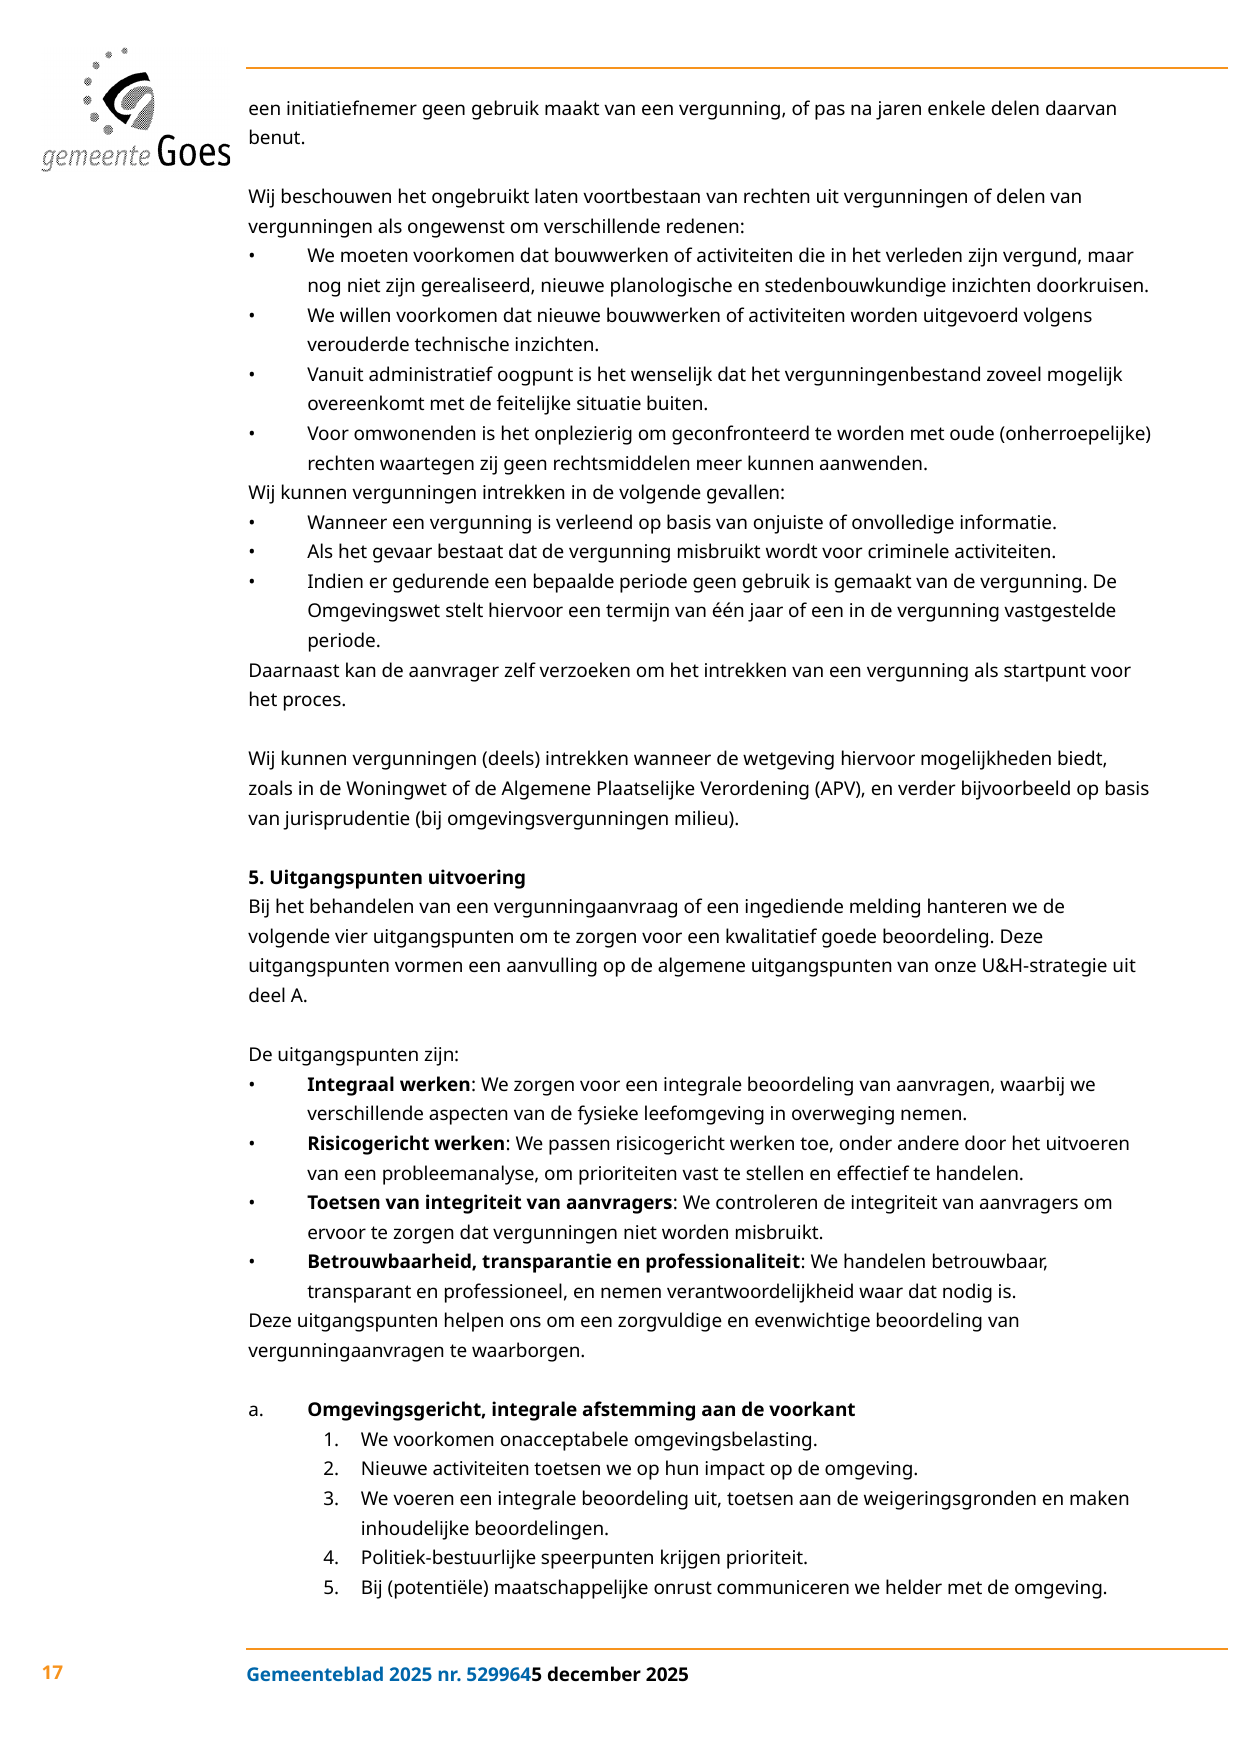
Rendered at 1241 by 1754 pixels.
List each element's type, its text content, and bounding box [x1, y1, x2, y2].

list We voeren een integrale beoordeling uit, toetsen aan de weigeringsgronden en maken inhoudelijke beoordelingen. [323, 1485, 1152, 1541]
text 5. Uitgangspunten uitvoering [248, 864, 1152, 890]
list We moeten voorkomen dat bouwwerken of activiteiten die in het verleden zijn vergund, maar nog niet zijn gerealiseerd, nieuwe planologische en stedenbouwkundige inzichten doorkruisen. [248, 243, 1152, 298]
picture [41, 47, 231, 172]
list Nieuwe activiteiten toetsen we op hun impact op de omgeving. [323, 1456, 1152, 1481]
list Toetsen van integriteit van aanvragers: We controleren de integriteit van aanvragers om ervoor te zorgen dat vergunningen niet worden misbruikt. [248, 1189, 1152, 1245]
list Politiek-bestuurlijke speerpunten krijgen prioriteit. [323, 1544, 1152, 1570]
text Bij het behandelen van een vergunningaanvraag of een ingediende melding hanteren we de volgende vier uitgangspunten om te zorgen voor een kwalitatief goede beoordeling. Deze uitgangspunten vormen een aanvulling op de algemene uitgangspunten van onze U&H-strategie uit deel A. [248, 893, 1152, 1008]
list We willen voorkomen dat nieuwe bouwwerken of activiteiten worden uitgevoerd volgens verouderde technische inzichten. [248, 302, 1152, 357]
text Deze uitgangspunten helpen ons om een zorgvuldige en evenwichtige beoordeling van vergunningaanvragen te waarborgen. [248, 1308, 1152, 1363]
list Als het gevaar bestaat dat de vergunning misbruikt wordt voor criminele activiteiten. [248, 538, 1152, 564]
list Voor omwonenden is het onplezierig om geconfronteerd te worden met oude (onherroepelijke) rechten waartegen zij geen rechtsmiddelen meer kunnen aanwenden. [248, 420, 1152, 476]
list Omgevingsgericht, integrale afstemming aan de voorkant [248, 1396, 1152, 1422]
text Daarnaast kan de aanvrager zelf verzoeken om het intrekken van een vergunning als startpunt voor het proces. [248, 657, 1152, 712]
list Betrouwbaarheid, transparantie en professionaliteit: We handelen betrouwbaar, transparant en professioneel, en nemen verantwoordelijkheid waar dat nodig is. [248, 1248, 1152, 1304]
list Integraal werken: We zorgen voor een integrale beoordeling van aanvragen, waarbij we verschillende aspecten van de fysieke leefomgeving in overweging nemen. [248, 1071, 1152, 1126]
list Vanuit administratief oogpunt is het wenselijk dat het vergunningenbestand zoveel mogelijk overeenkomt met de feitelijke situatie buiten. [248, 361, 1152, 416]
text een initiatiefnemer geen gebruik maakt van een vergunning, of pas na jaren enkele delen daarvan benut. [248, 95, 1152, 150]
list Bij (potentiële) maatschappelijke onrust communiceren we helder met de omgeving. [323, 1574, 1152, 1600]
list Indien er gedurende een bepaalde periode geen gebruik is gemaakt van de vergunning. De Omgevingswet stelt hiervoor een termijn van één jaar of een in de vergunning vastgestelde periode. [248, 568, 1152, 653]
text De uitgangspunten zijn: [248, 1041, 1152, 1067]
text Wij kunnen vergunningen intrekken in de volgende gevallen: [248, 479, 1152, 505]
text Wij beschouwen het ongebruikt laten voortbestaan van rechten uit vergunningen of delen van vergunningen als ongewenst om verschillende redenen: [248, 183, 1152, 239]
text Wij kunnen vergunningen (deels) intrekken wanneer de wetgeving hiervoor mogelijkheden biedt, zoals in de Woningwet of de Algemene Plaatselijke Verordening (APV), en verder bijvoorbeeld op basis van jurisprudentie (bij omgevingsvergunningen milieu). [248, 746, 1152, 831]
list We voorkomen onacceptabele omgevingsbelasting. [323, 1426, 1152, 1452]
list Risicogericht werken: We passen risicogericht werken toe, onder andere door het uitvoeren van een probleemanalyse, om prioriteiten vast te stellen en effectief te handelen. [248, 1130, 1152, 1186]
list Wanneer een vergunning is verleend op basis van onjuiste of onvolledige informatie. [248, 509, 1152, 535]
